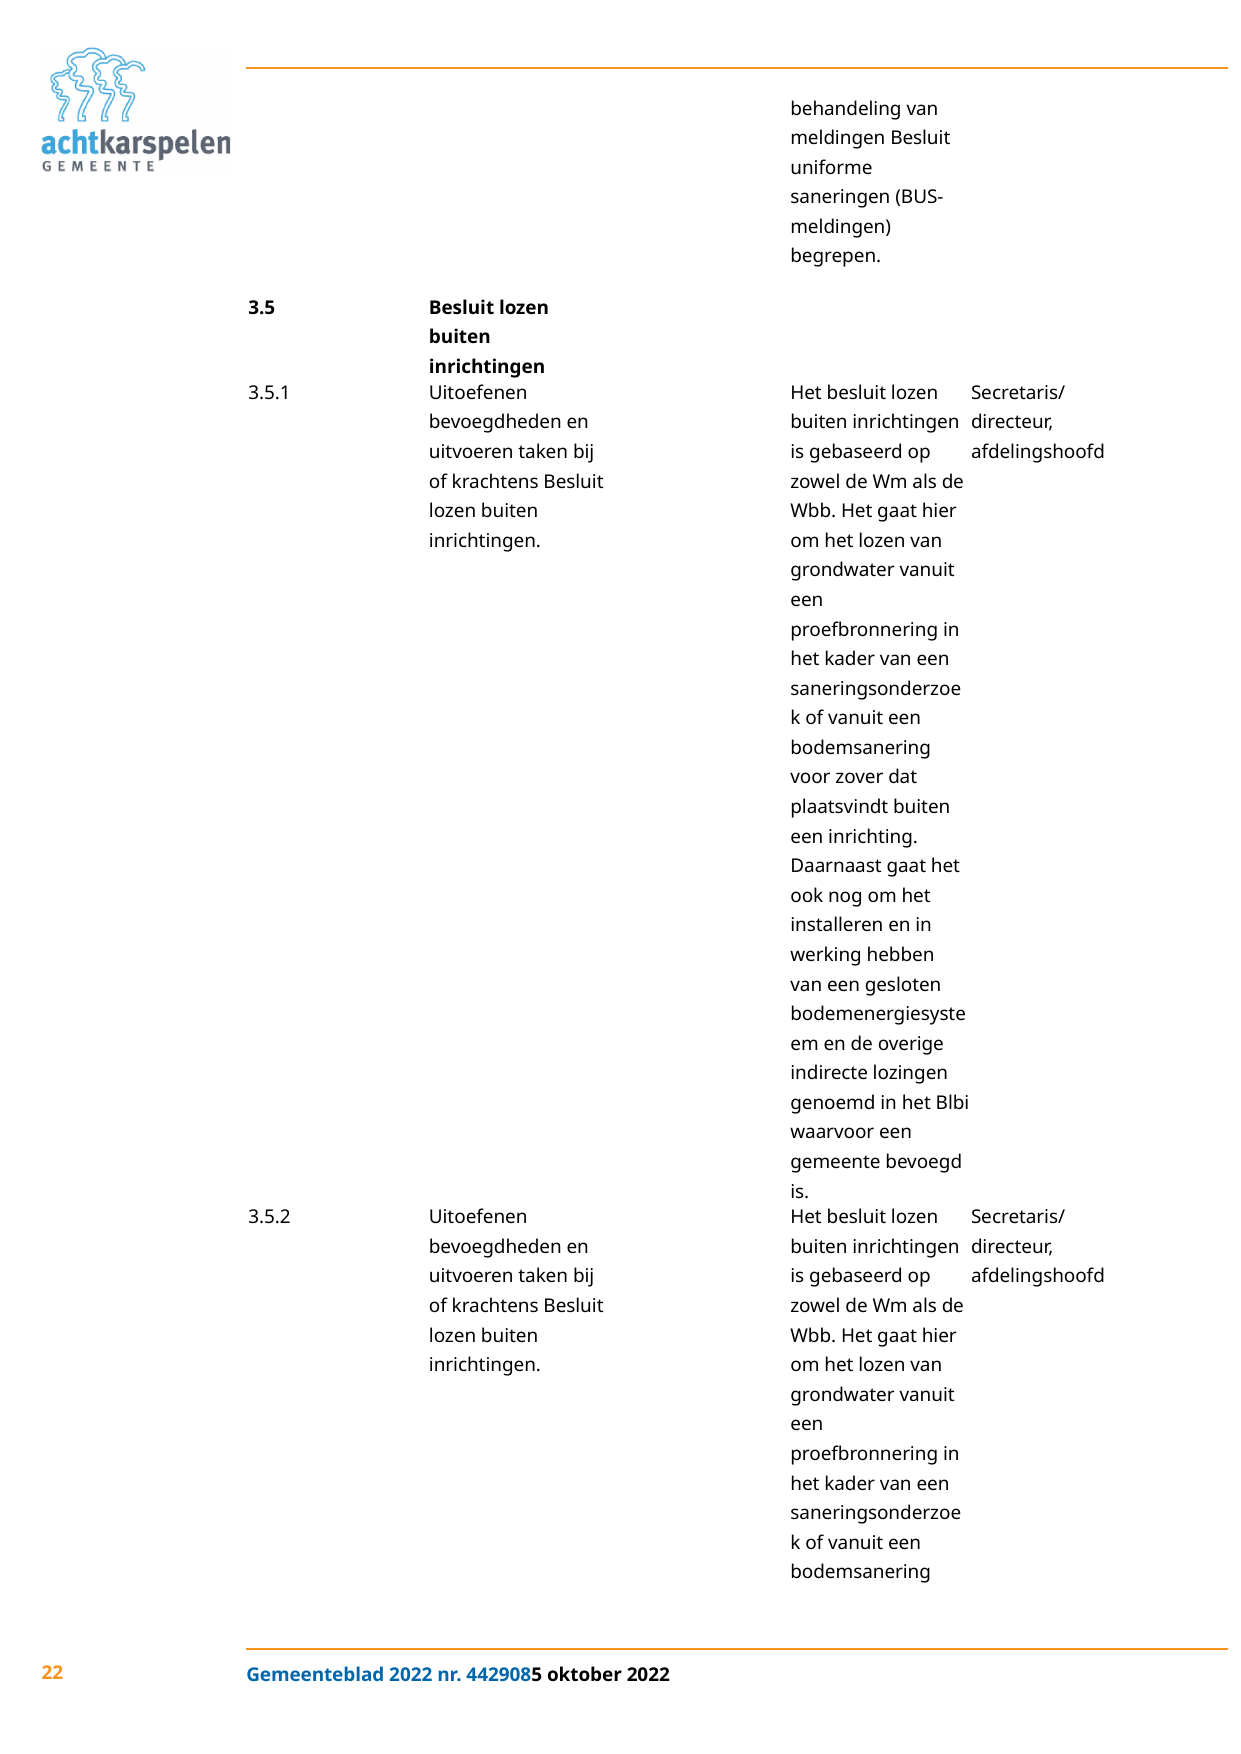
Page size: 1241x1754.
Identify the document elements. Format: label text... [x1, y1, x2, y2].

table_cell Uitoefenen bevoegdheden en uitvoeren taken bij of krachtens Besluit lozen buiten inrichtingen. [429, 1204, 609, 1584]
table_cell 3.5.1 [248, 379, 429, 1203]
table_cell [609, 379, 790, 1203]
table_cell Het besluit lozen buiten inrichtingen is gebaseerd op zowel de Wm als de Wbb. Het gaat hier om het lozen van grondwater vanuit een proefbronnering in het kader van een saneringsonderzoek of vanuit een bodemsanering voor zover dat plaatsvindt buiten een inrichting. Daarnaast gaat het ook nog om het installeren en in werking hebben van een gesloten bodemenergiesysteem en de overige indirecte lozingen genoemd in het Blbi waarvoor een gemeente bevoegd is. [790, 379, 971, 1203]
table_cell [609, 294, 790, 379]
table_cell Het besluit lozen buiten inrichtingen is gebaseerd op zowel de Wm als de Wbb. Het gaat hier om het lozen van grondwater vanuit een proefbronnering in het kader van een saneringsonderzoek of vanuit een bodemsanering [790, 1204, 971, 1584]
table_cell Secretaris/ directeur, afdelingshoofd [971, 379, 1152, 1203]
table_cell [248, 269, 1152, 294]
table_cell [429, 95, 609, 268]
table_cell Secretaris/ directeur, afdelingshoofd [971, 1204, 1152, 1584]
picture [41, 47, 231, 172]
table_cell 3.5.2 [248, 1204, 429, 1584]
table_cell behandeling van meldingen Besluit uniforme saneringen (BUS-meldingen) begrepen. [790, 95, 971, 268]
table_cell [609, 1204, 790, 1584]
table_cell [971, 294, 1152, 379]
table_cell [609, 95, 790, 268]
table_cell [971, 95, 1152, 268]
table_cell Besluit lozen buiten inrichtingen [429, 294, 609, 379]
table_cell [790, 294, 971, 379]
table_cell 3.5 [248, 294, 429, 379]
table_cell [248, 95, 429, 268]
table_cell Uitoefenen bevoegdheden en uitvoeren taken bij of krachtens Besluit lozen buiten inrichtingen. [429, 379, 609, 1203]
